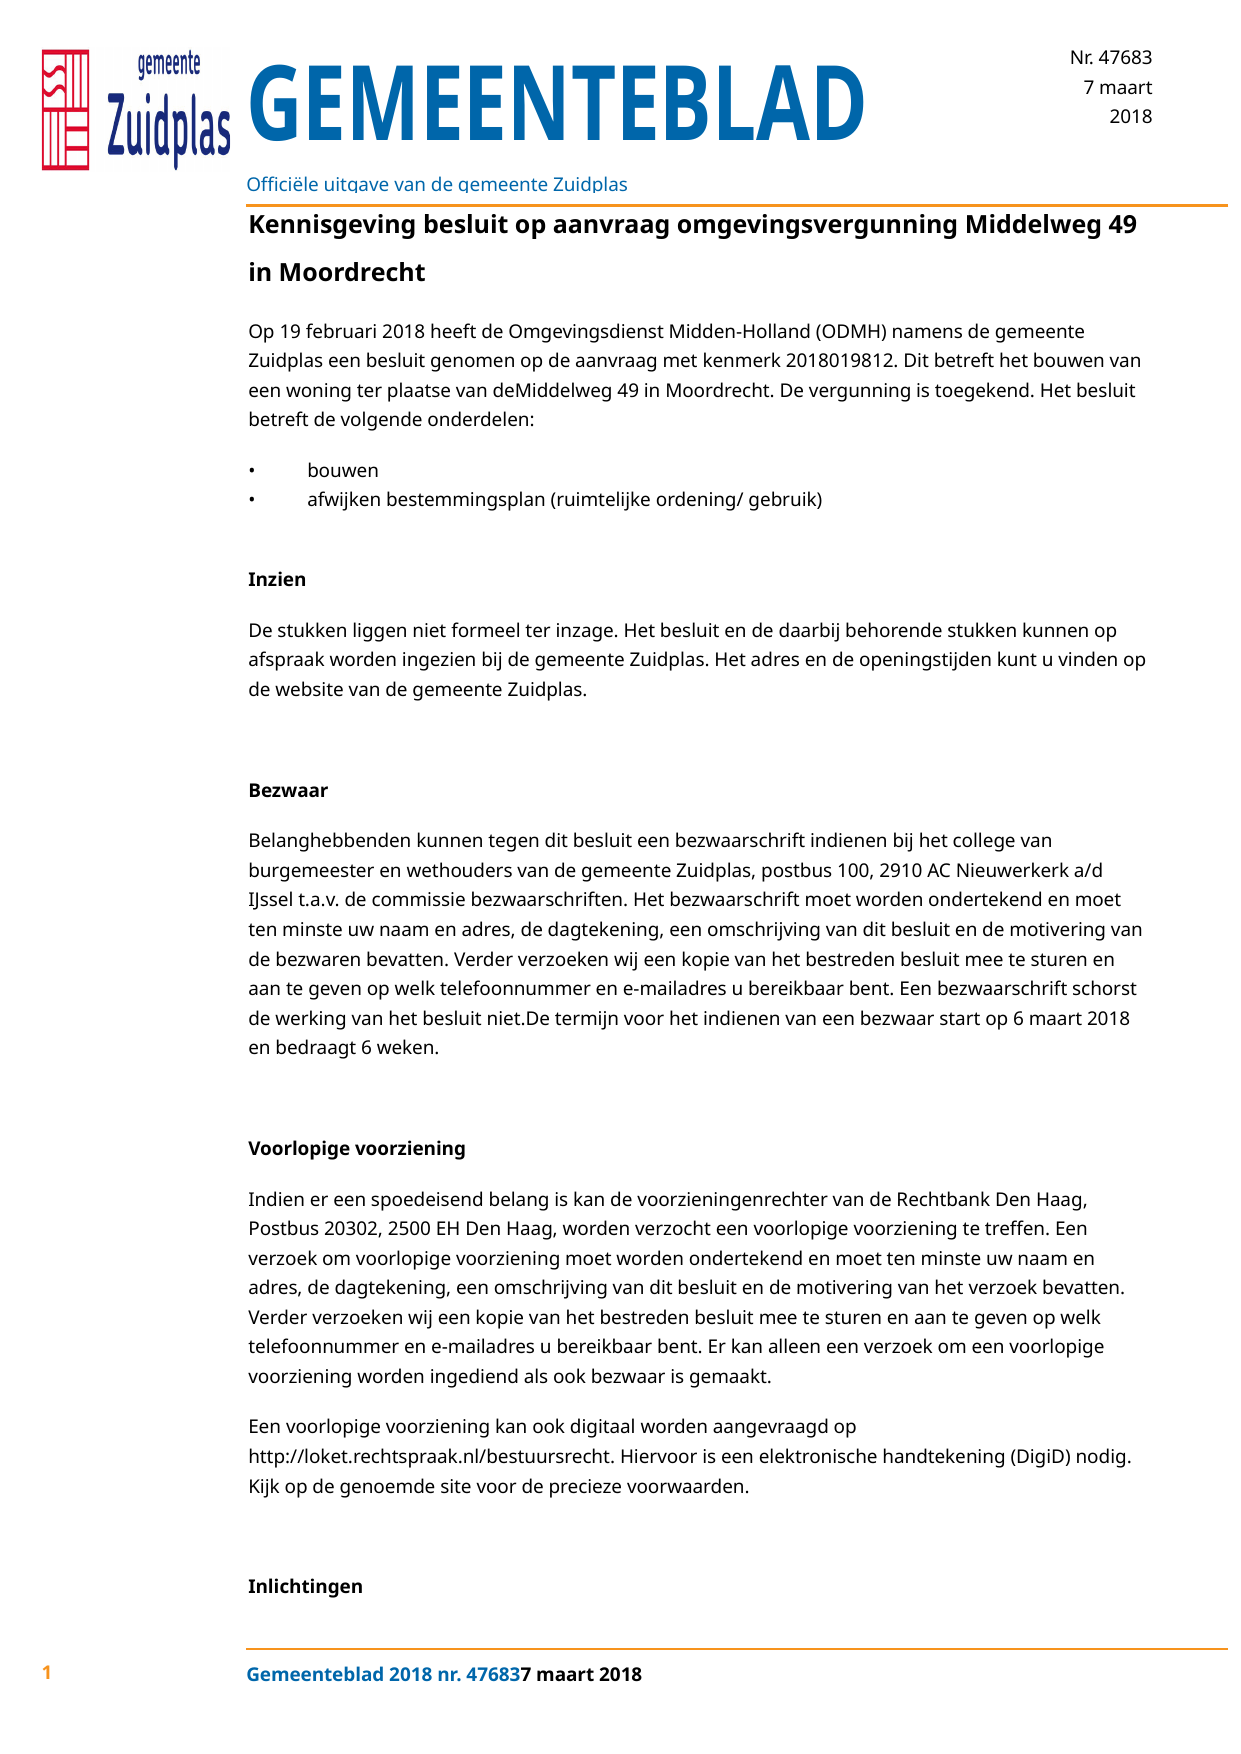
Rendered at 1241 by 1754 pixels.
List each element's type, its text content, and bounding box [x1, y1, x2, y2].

text Indien er een spoedeisend belang is kan de voorzieningenrechter van de Rechtbank Den Haag, Postbus 20302, 2500 EH Den Haag, worden verzocht een voorlopige voorziening te treffen. Een verzoek om voorlopige voorziening moet worden ondertekend en moet ten minste uw naam en adres, de dagtekening, een omschrijving van dit besluit en de motivering van het verzoek bevatten. Verder verzoeken wij een kopie van het bestreden besluit mee te sturen en aan te geven op welk telefoonnummer en e-mailadres u bereikbaar bent. Er kan alleen een verzoek om een voorlopige voorziening worden ingediend als ook bezwaar is gemaakt. [248, 1186, 1152, 1389]
text Inlichtingen [248, 1574, 1152, 1599]
text Belanghebbenden kunnen tegen dit besluit een bezwaarschrift indienen bij het college van burgemeester en wethouders van de gemeente Zuidplas, postbus 100, 2910 AC Nieuwerkerk a/d IJssel t.a.v. de commissie bezwaarschriften. Het bezwaarschrift moet worden ondertekend en moet ten minste uw naam en adres, de dagtekening, een omschrijving van dit besluit en de motivering van de bezwaren bevatten. Verder verzoeken wij een kopie van het bestreden besluit mee te sturen en aan te geven op welk telefoonnummer en e-mailadres u bereikbaar bent. Een bezwaarschrift schorst de werking van het besluit niet.De termijn voor het indienen van een bezwaar start op 6 maart 2018 en bedraagt 6 weken. [248, 827, 1152, 1060]
text Een voorlopige voorziening kan ook digitaal worden aangevraagd op http://loket.rechtspraak.nl/bestuursrecht. Hiervoor is een elektronische handtekening (DigiD) nodig. Kijk op de genoemde site voor de precieze voorwaarden. [248, 1414, 1152, 1499]
picture [41, 47, 231, 172]
text Kennisgeving besluit op aanvraag omgevingsvergunning Middelweg 49 in Moordrecht [248, 207, 1152, 288]
list bouwen [248, 457, 1152, 483]
list afwijken bestemmingsplan (ruimtelijke ordening/ gebruik) [248, 487, 1152, 512]
text Inzien [248, 567, 1152, 592]
text Bezwaar [248, 777, 1152, 803]
text Op 19 februari 2018 heeft de Omgevingsdienst Midden-Holland (ODMH) namens de gemeente Zuidplas een besluit genomen op de aanvraag met kenmerk 2018019812. Dit betreft het bouwen van een woning ter plaatse van deMiddelweg 49 in Moordrecht. De vergunning is toegekend. Het besluit betreft de volgende onderdelen: [248, 318, 1152, 432]
text De stukken liggen niet formeel ter inzage. Het besluit en de daarbij behorende stukken kunnen op afspraak worden ingezien bij de gemeente Zuidplas. Het adres en de openingstijden kunt u vinden op de website van de gemeente Zuidplas. [248, 617, 1152, 702]
text Voorlopige voorziening [248, 1135, 1152, 1161]
